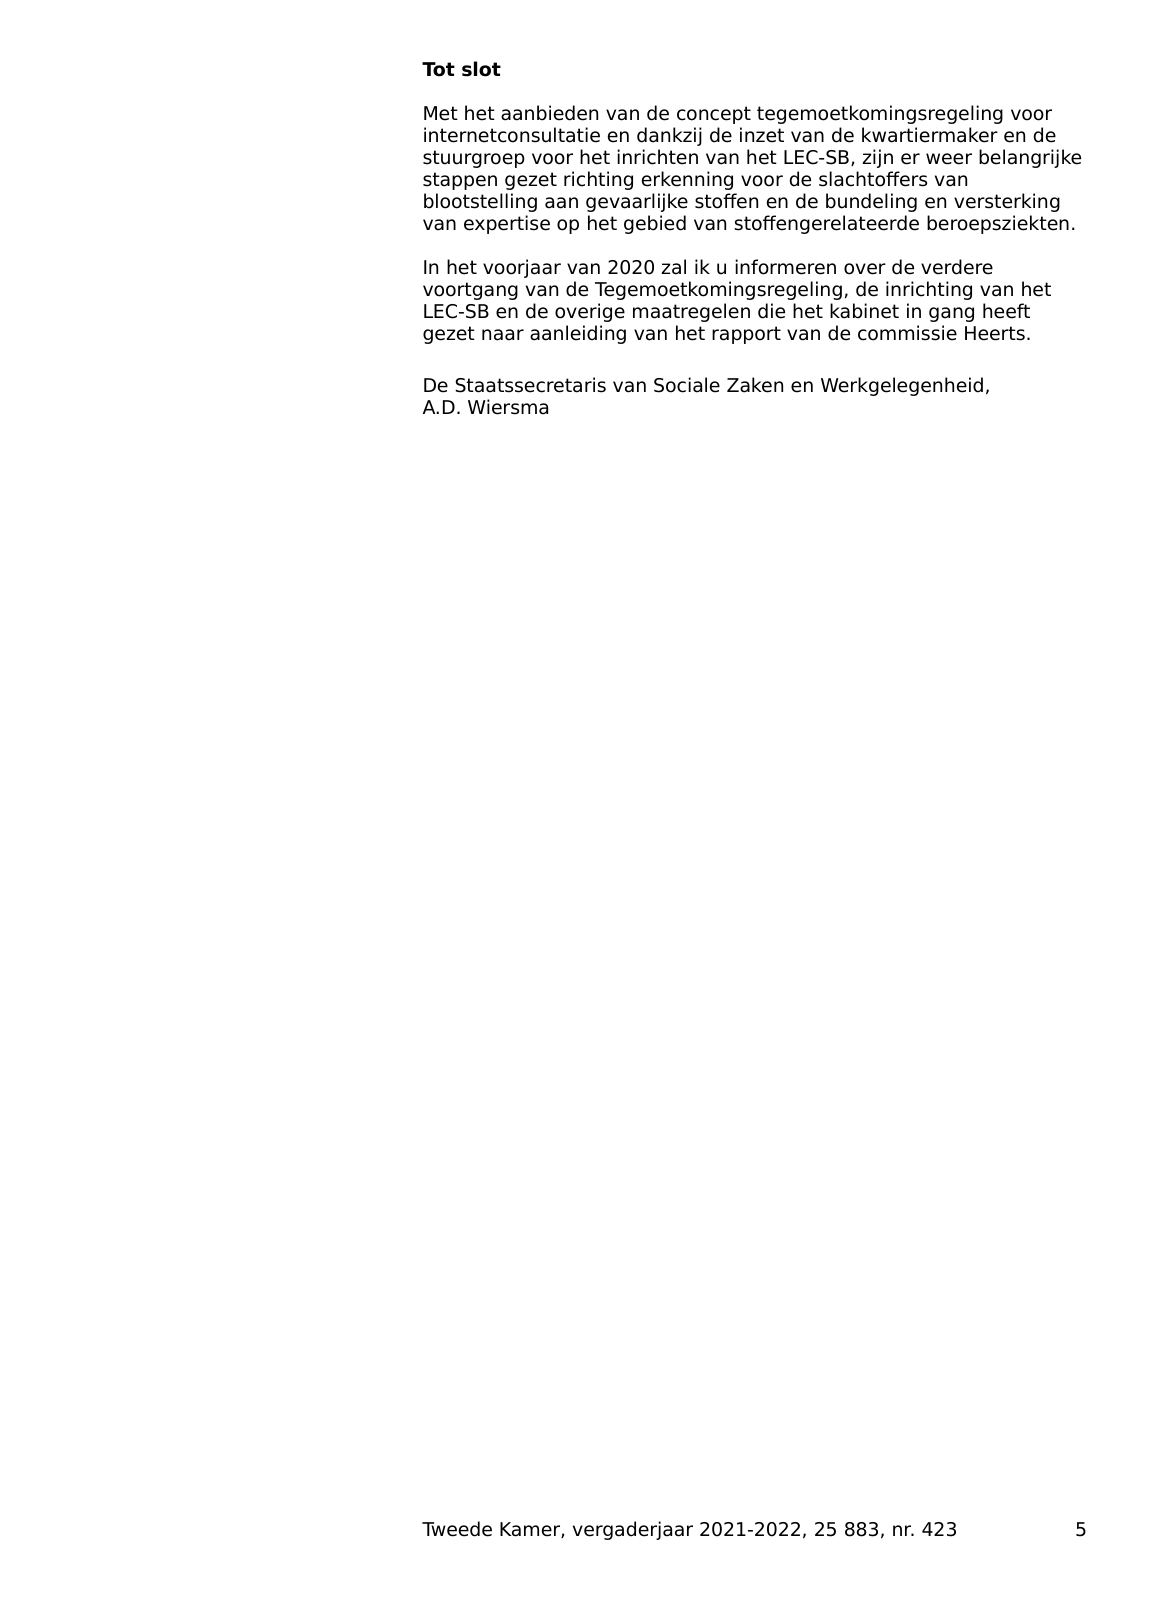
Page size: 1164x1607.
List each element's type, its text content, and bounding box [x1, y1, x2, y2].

text Met het aanbieden van de concept tegemoetkomingsregeling voor internetconsultatie en dankzij de inzet van de kwartiermaker en de stuurgroep voor het inrichten van het LEC-SB, zijn er weer belangrijke stappen gezet richting erkenning voor de slachtoffers van blootstelling aan gevaarlijke stoffen en de bundeling en versterking van expertise op het gebied van stoffengerelateerde beroepsziekten. [422, 103, 1087, 235]
text In het voorjaar van 2020 zal ik u informeren over de verdere voortgang van de Tegemoetkomingsregeling, de inrichting van het LEC-SB en de overige maatregelen die het kabinet in gang heeft gezet naar aanleiding van het rapport van de commissie Heerts. [422, 257, 1087, 345]
subtitle Tot slot [422, 59, 1087, 81]
text De Staatssecretaris van Sociale Zaken en Werkgelegenheid, A.D. Wiersma [422, 375, 1087, 419]
